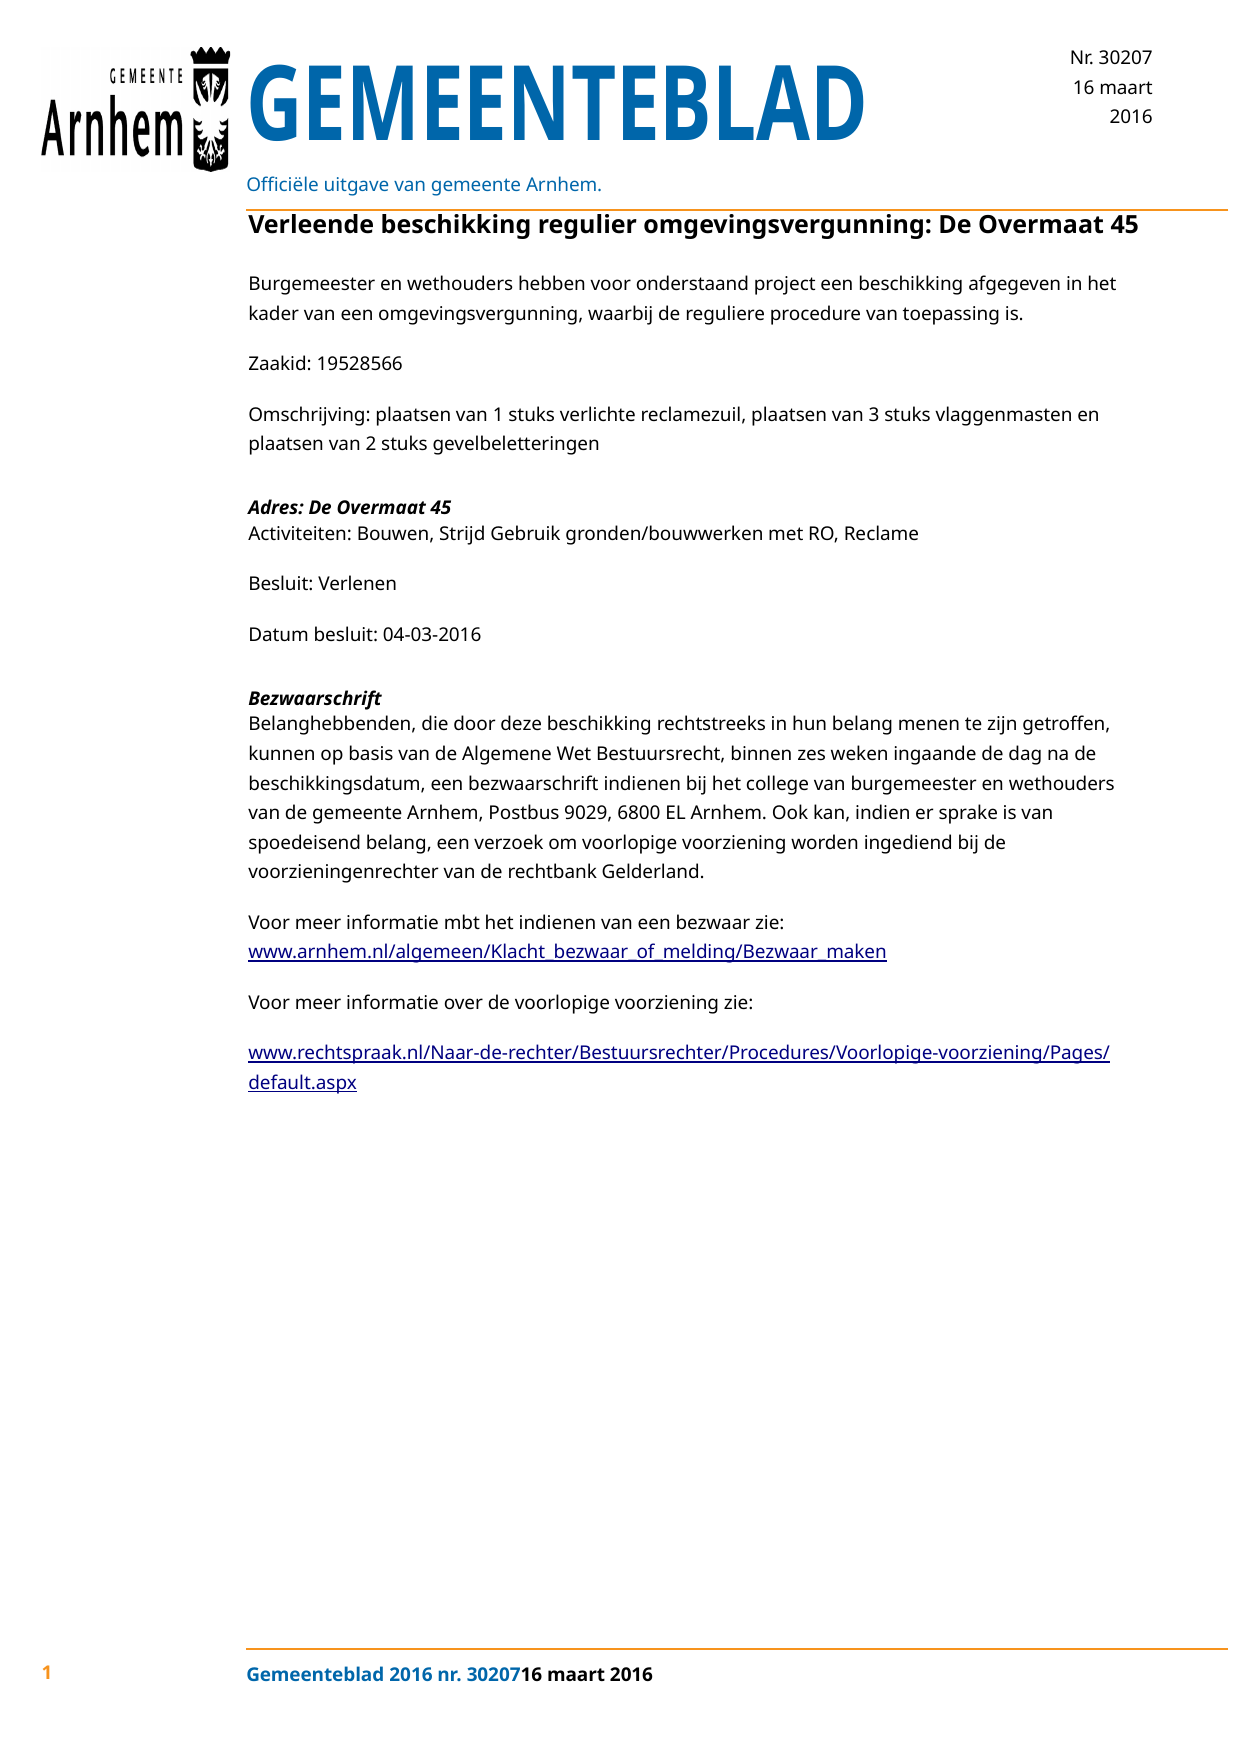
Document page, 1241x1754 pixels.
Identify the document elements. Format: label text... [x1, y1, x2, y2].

text Omschrijving: plaatsen van 1 stuks verlichte reclamezuil, plaatsen van 3 stuks vlaggenmasten en plaatsen van 2 stuks gevelbeletteringen [248, 401, 1152, 456]
picture [41, 47, 231, 172]
text Burgemeester en wethouders hebben voor onderstaand project een beschikking afgegeven in het kader van een omgevingsvergunning, waarbij de reguliere procedure van toepassing is. [248, 270, 1152, 326]
text Voor meer informatie over de voorlopige voorziening zie: [248, 989, 1152, 1014]
text Activiteiten: Bouwen, Strijd Gebruik gronden/bouwwerken met RO, Reclame [248, 520, 1152, 546]
text Besluit: Verlenen [248, 570, 1152, 596]
text Adres: De Overmaat 45 [248, 494, 1152, 520]
text Bezwaarschrift [248, 685, 1152, 711]
text Datum besluit: 04-03-2016 [248, 621, 1152, 647]
text www.rechtspraak.nl/Naar-de-rechter/Bestuursrechter/Procedures/Voorlopige-voorziening/Pages/default.aspx [248, 1039, 1152, 1094]
text Voor meer informatie mbt het indienen van een bezwaar zie: www.arnhem.nl/algemeen/Klacht_bezwaar_of_melding/Bezwaar_maken [248, 909, 1152, 964]
text Zaakid: 19528566 [248, 350, 1152, 376]
text Belanghebbenden, die door deze beschikking rechtstreeks in hun belang menen te zijn getroffen, kunnen op basis van de Algemene Wet Bestuursrecht, binnen zes weken ingaande de dag na de beschikkingsdatum, een bezwaarschrift indienen bij het college van burgemeester en wethouders van de gemeente Arnhem, Postbus 9029, 6800 EL Arnhem. Ook kan, indien er sprake is van spoedeisend belang, een verzoek om voorlopige voorziening worden ingediend bij de voorzieningenrechter van de rechtbank Gelderland. [248, 711, 1152, 884]
text Verleende beschikking regulier omgevingsvergunning: De Overmaat 45 [248, 211, 1152, 241]
